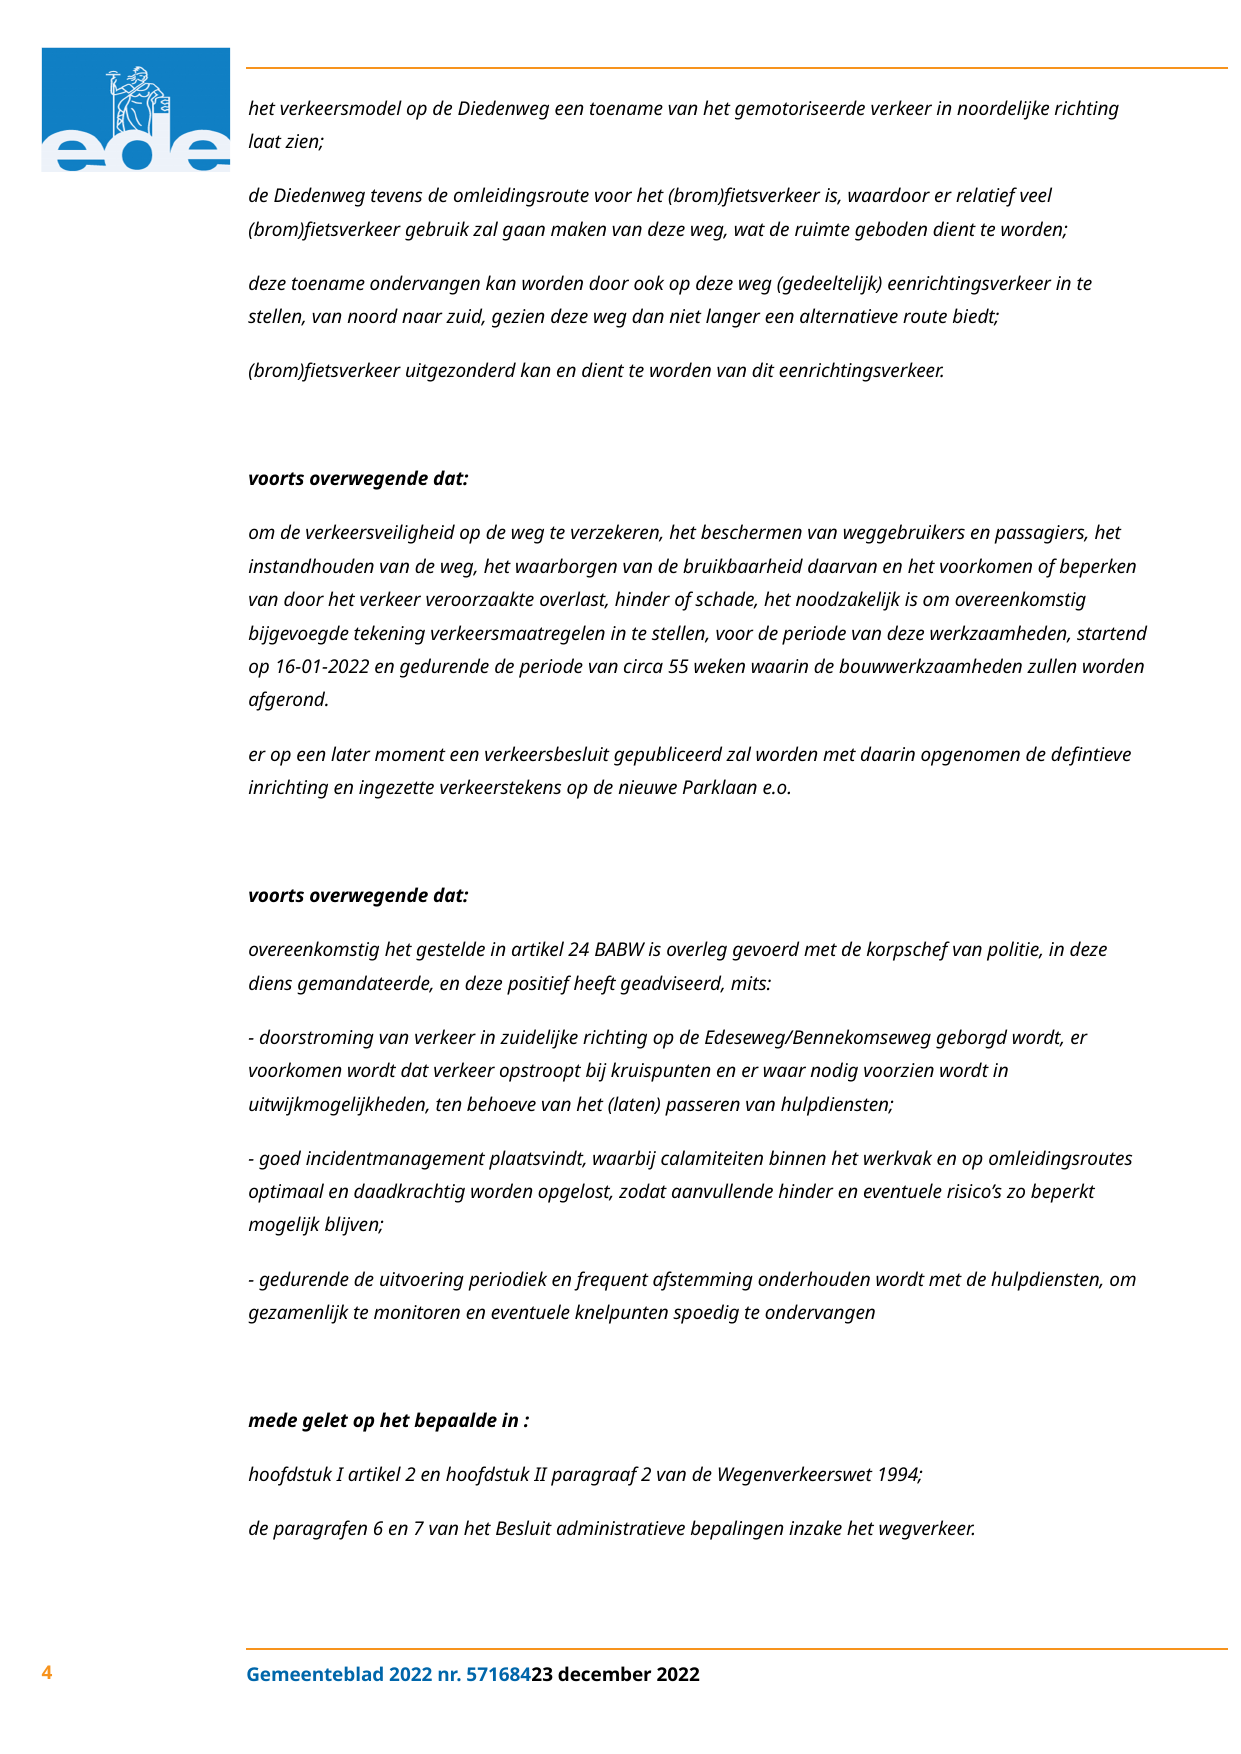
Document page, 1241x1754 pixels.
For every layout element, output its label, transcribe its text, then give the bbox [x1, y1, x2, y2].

text - doorstroming van verkeer in zuidelijke richting op de Edeseweg/Bennekomseweg geborgd wordt, er voorkomen wordt dat verkeer opstroopt bij kruispunten en er waar nodig voorzien wordt in uitwijkmogelijkheden, ten behoeve van het (laten) passeren van hulpdiensten; [248, 1024, 1152, 1116]
text overeenkomstig het gestelde in artikel 24 BABW is overleg gevoerd met de korpschef van politie, in deze diens gemandateerde, en deze positief heeft geadviseerd, mits: [248, 936, 1152, 996]
text om de verkeersveiligheid op de weg te verzekeren, het beschermen van weggebruikers en passagiers, het instandhouden van de weg, het waarborgen van de bruikbaarheid daarvan en het voorkomen of beperken van door het verkeer veroorzaakte overlast, hinder of schade, het noodzakelijk is om overeenkomstig bijgevoegde tekening verkeersmaatregelen in te stellen, voor de periode van deze werkzaamheden, startend op 16-01-2022 en gedurende de periode van circa 55 weken waarin de bouwwerkzaamheden zullen worden afgerond. [248, 519, 1152, 712]
text het verkeersmodel op de Diedenweg een toename van het gemotoriseerde verkeer in noordelijke richting laat zien; [248, 95, 1152, 154]
text voorts overwegende dat: [248, 465, 1152, 491]
text er op een later moment een verkeersbesluit gepubliceerd zal worden met daarin opgenomen de defintieve inrichting en ingezette verkeerstekens op de nieuwe Parklaan e.o. [248, 741, 1152, 800]
text - goed incidentmanagement plaatsvindt, waarbij calamiteiten binnen het werkvak en op omleidingsroutes optimaal en daadkrachtig worden opgelost, zodat aanvullende hinder en eventuele risico’s zo beperkt mogelijk blijven; [248, 1145, 1152, 1237]
text deze toename ondervangen kan worden door ook op deze weg (gedeeltelijk) eenrichtingsverkeer in te stellen, van noord naar zuid, gezien deze weg dan niet langer een alternatieve route biedt; [248, 270, 1152, 329]
text de Diedenweg tevens de omleidingsroute voor het (brom)fietsverkeer is, waardoor er relatief veel (brom)fietsverkeer gebruik zal gaan maken van deze weg, wat de ruimte geboden dient te worden; [248, 182, 1152, 241]
picture [41, 47, 231, 172]
text hoofdstuk I artikel 2 en hoofdstuk II paragraaf 2 van de Wegenverkeerswet 1994; [248, 1461, 1152, 1487]
text mede gelet op het bepaalde in : [248, 1407, 1152, 1433]
text de paragrafen 6 en 7 van het Besluit administratieve bepalingen inzake het wegverkeer. [248, 1515, 1152, 1541]
text - gedurende de uitvoering periodiek en frequent afstemming onderhouden wordt met de hulpdiensten, om gezamenlijk te monitoren en eventuele knelpunten spoedig te ondervangen [248, 1266, 1152, 1325]
text (brom)fietsverkeer uitgezonderd kan en dient te worden van dit eenrichtingsverkeer. [248, 357, 1152, 383]
text voorts overwegende dat: [248, 882, 1152, 908]
